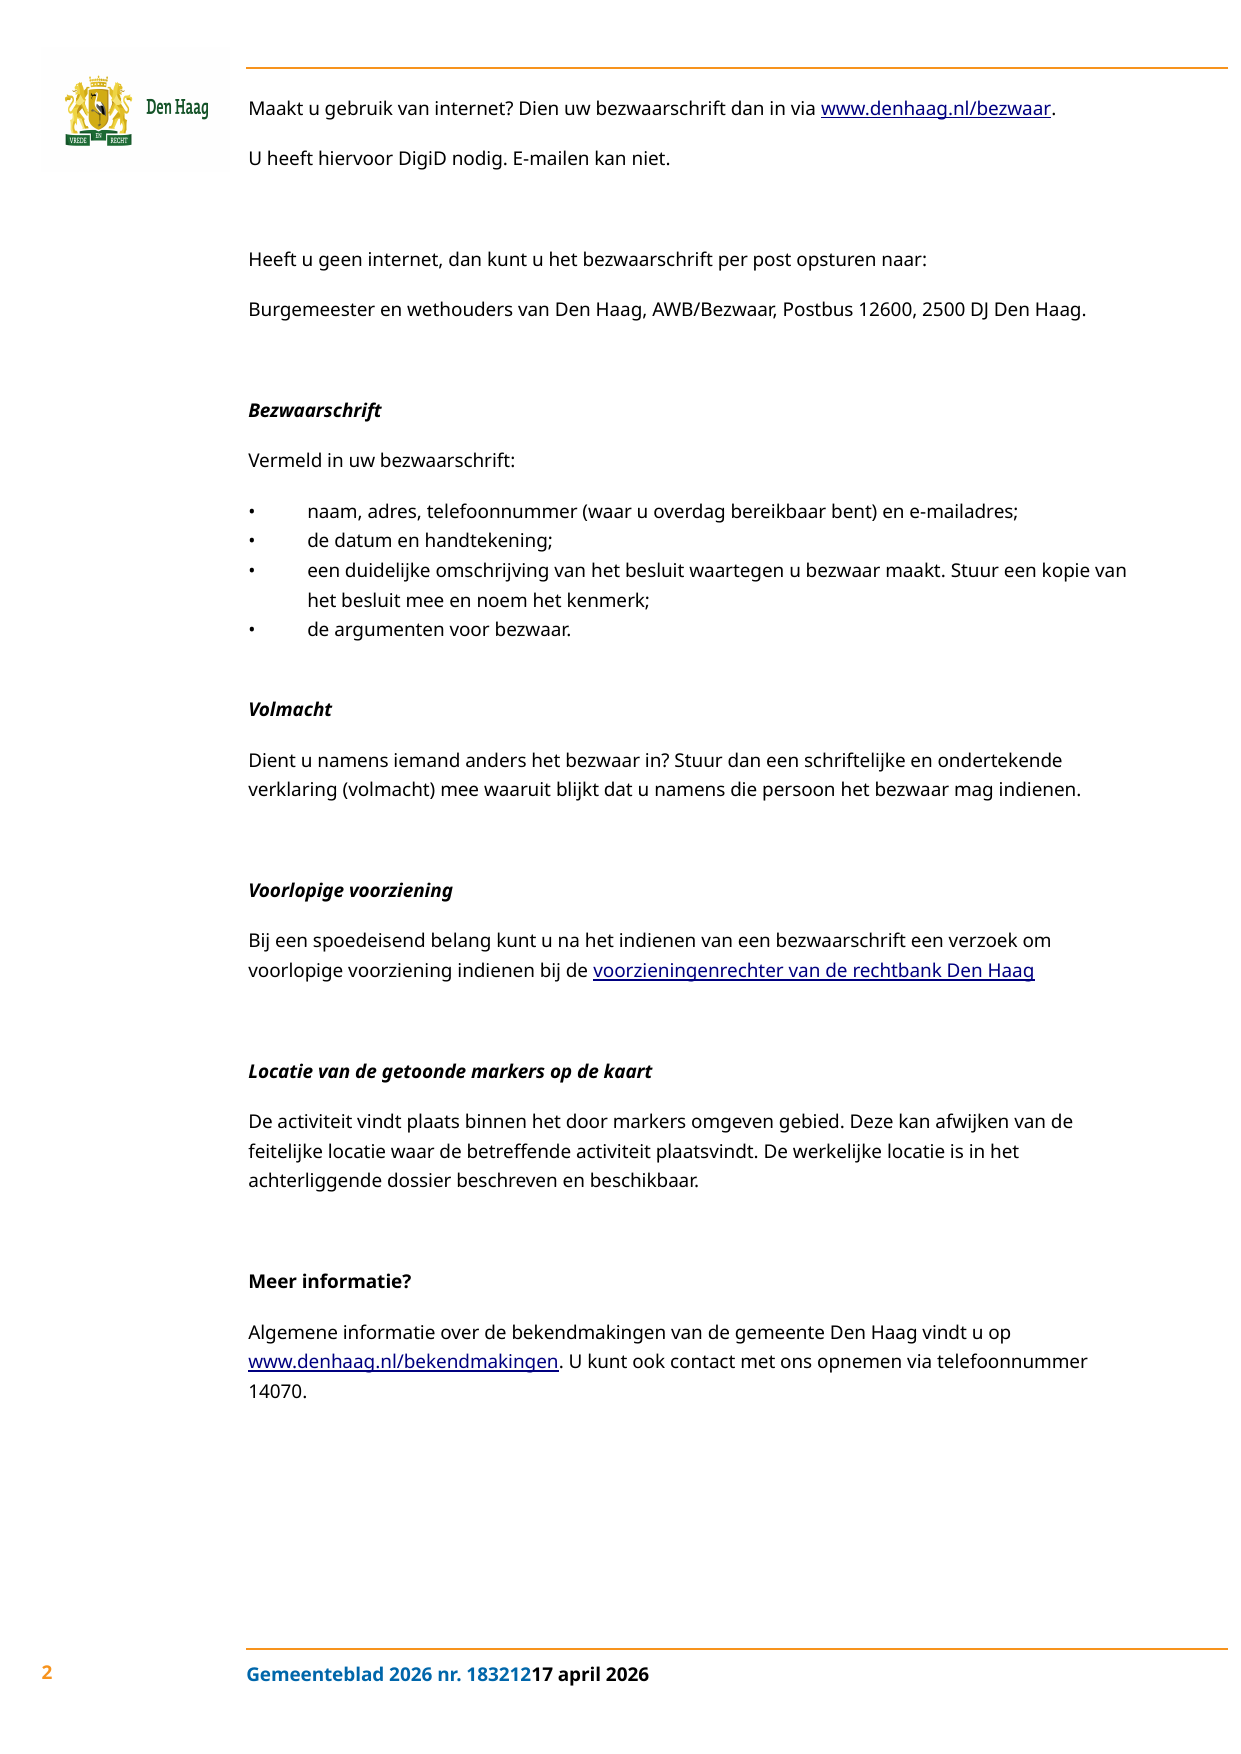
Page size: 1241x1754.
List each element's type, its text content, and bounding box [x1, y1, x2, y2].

list de datum en handtekening; [248, 528, 1152, 553]
text Vermeld in uw bezwaarschrift: [248, 448, 1152, 473]
text Algemene informatie over de bekendmakingen van de gemeente Den Haag vindt u op www.denhaag.nl/bekendmakingen. U kunt ook contact met ons opnemen via telefoonnummer 14070. [248, 1319, 1152, 1404]
list de argumenten voor bezwaar. [248, 616, 1152, 642]
text Volmacht [248, 696, 1152, 722]
text Burgemeester en wethouders van Den Haag, AWB/Bezwaar, Postbus 12600, 2500 DJ Den Haag. [248, 296, 1152, 322]
text De activiteit vindt plaats binnen het door markers omgeven gebied. Deze kan afwijken van de feitelijke locatie waar de betreffende activiteit plaatsvindt. De werkelijke locatie is in het achterliggende dossier beschreven en beschikbaar. [248, 1108, 1152, 1193]
text Dient u namens iemand anders het bezwaar in? Stuur dan een schriftelijke en ondertekende verklaring (volmacht) mee waaruit blijkt dat u namens die persoon het bezwaar mag indienen. [248, 747, 1152, 802]
text U heeft hiervoor DigiD nodig. E-mailen kan niet. [248, 145, 1152, 171]
text Bezwaarschrift [248, 397, 1152, 423]
text Voorlopige voorziening [248, 877, 1152, 903]
picture [41, 47, 231, 172]
text Bij een spoedeisend belang kunt u na het indienen van een bezwaarschrift een verzoek om voorlopige voorziening indienen bij de voorzieningenrechter van de rechtbank Den Haag [248, 928, 1152, 983]
text Maakt u gebruik van internet? Dien uw bezwaarschrift dan in via www.denhaag.nl/bezwaar. [248, 95, 1152, 121]
list een duidelijke omschrijving van het besluit waartegen u bezwaar maakt. Stuur een kopie van het besluit mee en noem het kenmerk; [248, 557, 1152, 613]
text Meer informatie? [248, 1268, 1152, 1294]
list naam, adres, telefoonnummer (waar u overdag bereikbaar bent) en e-mailadres; [248, 498, 1152, 524]
text Locatie van de getoonde markers op de kaart [248, 1058, 1152, 1084]
text Heeft u geen internet, dan kunt u het bezwaarschrift per post opsturen naar: [248, 246, 1152, 272]
